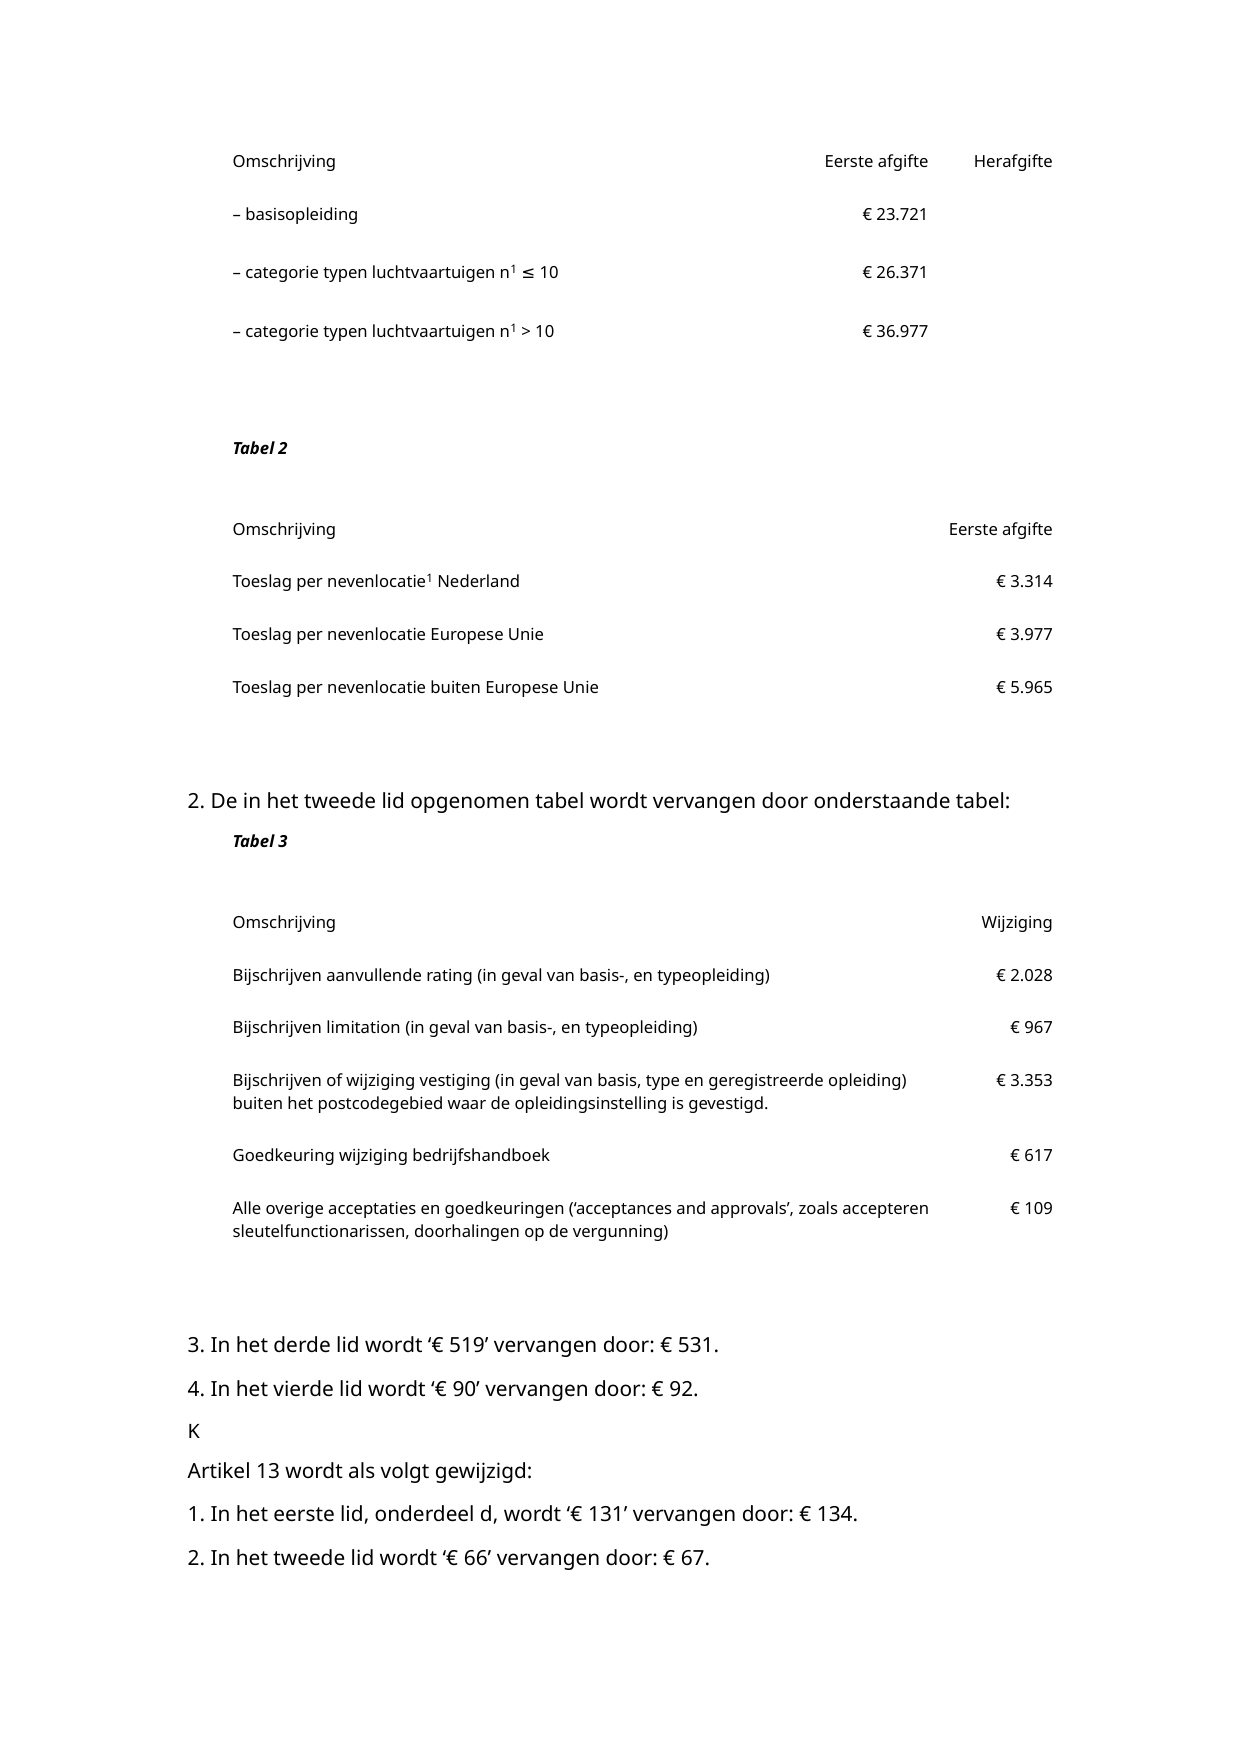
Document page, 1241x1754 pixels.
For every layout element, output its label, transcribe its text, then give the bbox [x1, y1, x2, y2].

table_cell Alle overige acceptaties en goedkeuringen (‘acceptances and approvals’, zoals accepteren sleutelfunctionarissen, doorhalingen op de vergunning) [233, 1197, 929, 1272]
table_cell Goedkeuring wijziging bedrijfshandboek [233, 1144, 929, 1197]
text Tabel 2 [232, 436, 1053, 459]
table_cell € 36.977 [804, 320, 928, 378]
table_cell – categorie typen luchtvaartuigen n1 ≤ 10 [233, 261, 804, 319]
table_cell € 3.977 [930, 623, 1053, 675]
table_cell € 2.028 [930, 963, 1053, 1016]
table_header Eerste afgifte [930, 517, 1053, 570]
table_cell Toeslag per nevenlocatie1 Nederland [233, 570, 929, 622]
table_cell € 3.314 [930, 570, 1053, 622]
table_cell [928, 320, 1053, 378]
table_header Eerste afgifte [804, 150, 928, 203]
table_cell Toeslag per nevenlocatie buiten Europese Unie [233, 675, 929, 728]
table_cell € 967 [930, 1016, 1053, 1068]
table_cell [928, 261, 1053, 319]
table_cell Toeslag per nevenlocatie Europese Unie [233, 623, 929, 675]
table_header Omschrijving [233, 910, 929, 963]
text 3. In het derde lid wordt ‘€ 519’ vervangen door: € 531. [187, 1331, 1053, 1359]
table_header Wijziging [930, 910, 1053, 963]
table_cell € 26.371 [804, 261, 928, 319]
table_header Herafgifte [928, 150, 1053, 203]
table_cell € 23.721 [804, 203, 928, 261]
table_cell € 5.965 [930, 675, 1053, 728]
table_header Omschrijving [233, 517, 929, 570]
table_cell € 3.353 [930, 1069, 1053, 1144]
table_cell € 109 [930, 1197, 1053, 1272]
text 1. In het eerste lid, onderdeel d, wordt ‘€ 131’ vervangen door: € 134. [187, 1499, 1053, 1528]
table_cell – categorie typen luchtvaartuigen n1 > 10 [233, 320, 804, 378]
text K [187, 1417, 1053, 1444]
table_cell € 617 [930, 1144, 1053, 1197]
table_header Omschrijving [233, 150, 804, 203]
text 2. In het tweede lid wordt ‘€ 66’ vervangen door: € 67. [187, 1543, 1053, 1571]
table_cell Bijschrijven of wijziging vestiging (in geval van basis, type en geregistreerde opleiding) buiten het postcodegebied waar de opleidingsinstelling is gevestigd. [233, 1069, 929, 1144]
table_cell – basisopleiding [233, 203, 804, 261]
text 2. De in het tweede lid opgenomen tabel wordt vervangen door onderstaande tabel: [187, 786, 1053, 815]
table_cell [928, 203, 1053, 261]
text Tabel 3 [232, 830, 1053, 852]
text 4. In het vierde lid wordt ‘€ 90’ vervangen door: € 92. [187, 1374, 1053, 1402]
table_cell Bijschrijven limitation (in geval van basis-, en typeopleiding) [233, 1016, 929, 1068]
text Artikel 13 wordt als volgt gewijzigd: [187, 1456, 1053, 1484]
table_cell Bijschrijven aanvullende rating (in geval van basis-, en typeopleiding) [233, 963, 929, 1016]
